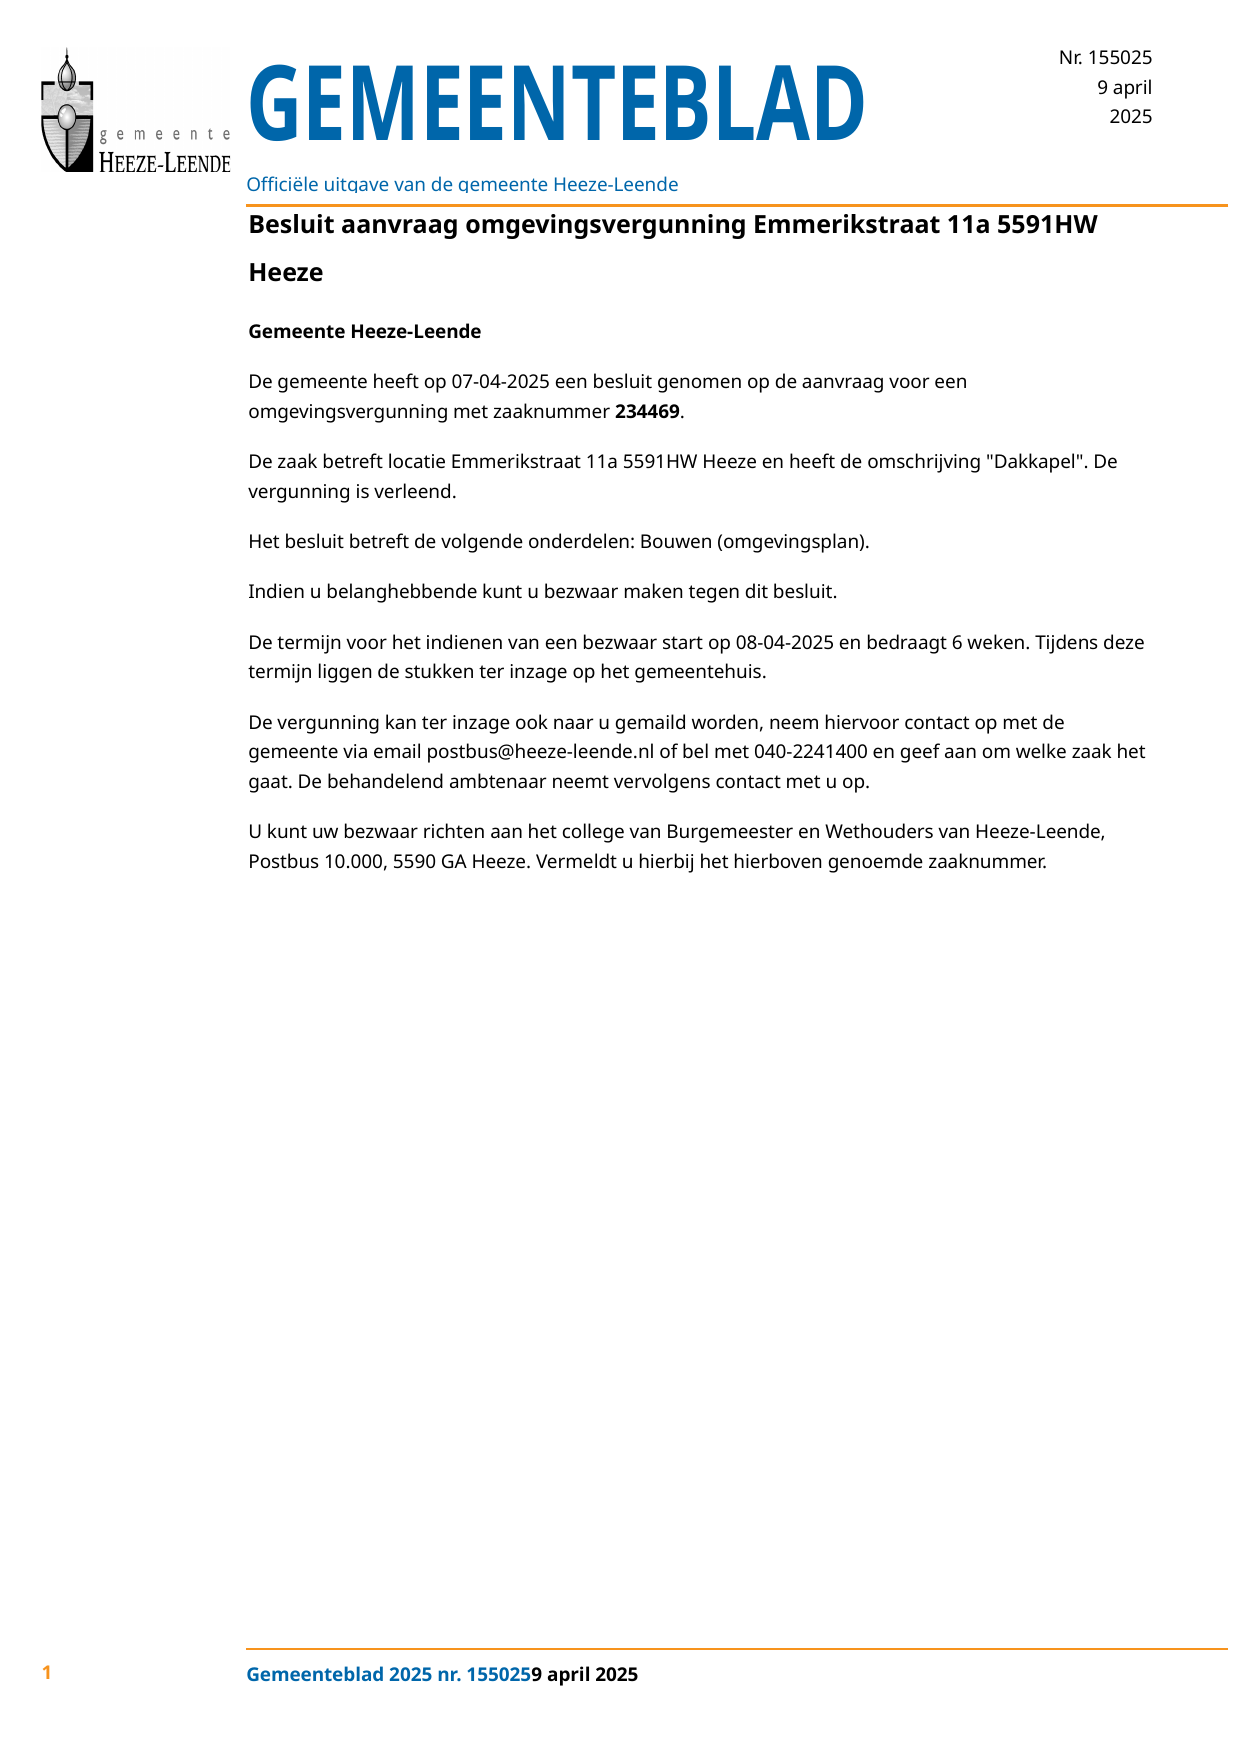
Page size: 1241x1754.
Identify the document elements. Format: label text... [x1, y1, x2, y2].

text De zaak betreft locatie Emmerikstraat 11a 5591HW Heeze en heeft de omschrijving "Dakkapel". De vergunning is verleend. [248, 448, 1152, 504]
text De termijn voor het indienen van een bezwaar start op 08-04-2025 en bedraagt 6 weken. Tijdens deze termijn liggen de stukken ter inzage op het gemeentehuis. [248, 629, 1152, 684]
text Gemeente Heeze-Leende [248, 318, 1152, 344]
text Indien u belanghebbende kunt u bezwaar maken tegen dit besluit. [248, 579, 1152, 604]
text Besluit aanvraag omgevingsvergunning Emmerikstraat 11a 5591HW Heeze [248, 207, 1152, 288]
text U kunt uw bezwaar richten aan het college van Burgemeester en Wethouders van Heeze-Leende, Postbus 10.000, 5590 GA Heeze. Vermeldt u hierbij het hierboven genoemde zaaknummer. [248, 819, 1152, 874]
picture [41, 47, 231, 172]
text Het besluit betreft de volgende onderdelen: Bouwen (omgevingsplan). [248, 528, 1152, 554]
text De vergunning kan ter inzage ook naar u gemaild worden, neem hiervoor contact op met de gemeente via email postbus@heeze-leende.nl of bel met 040-2241400 en geef aan om welke zaak het gaat. De behandelend ambtenaar neemt vervolgens contact met u op. [248, 709, 1152, 794]
text De gemeente heeft op 07-04-2025 een besluit genomen op de aanvraag voor een omgevingsvergunning met zaaknummer 234469. [248, 368, 1152, 424]
